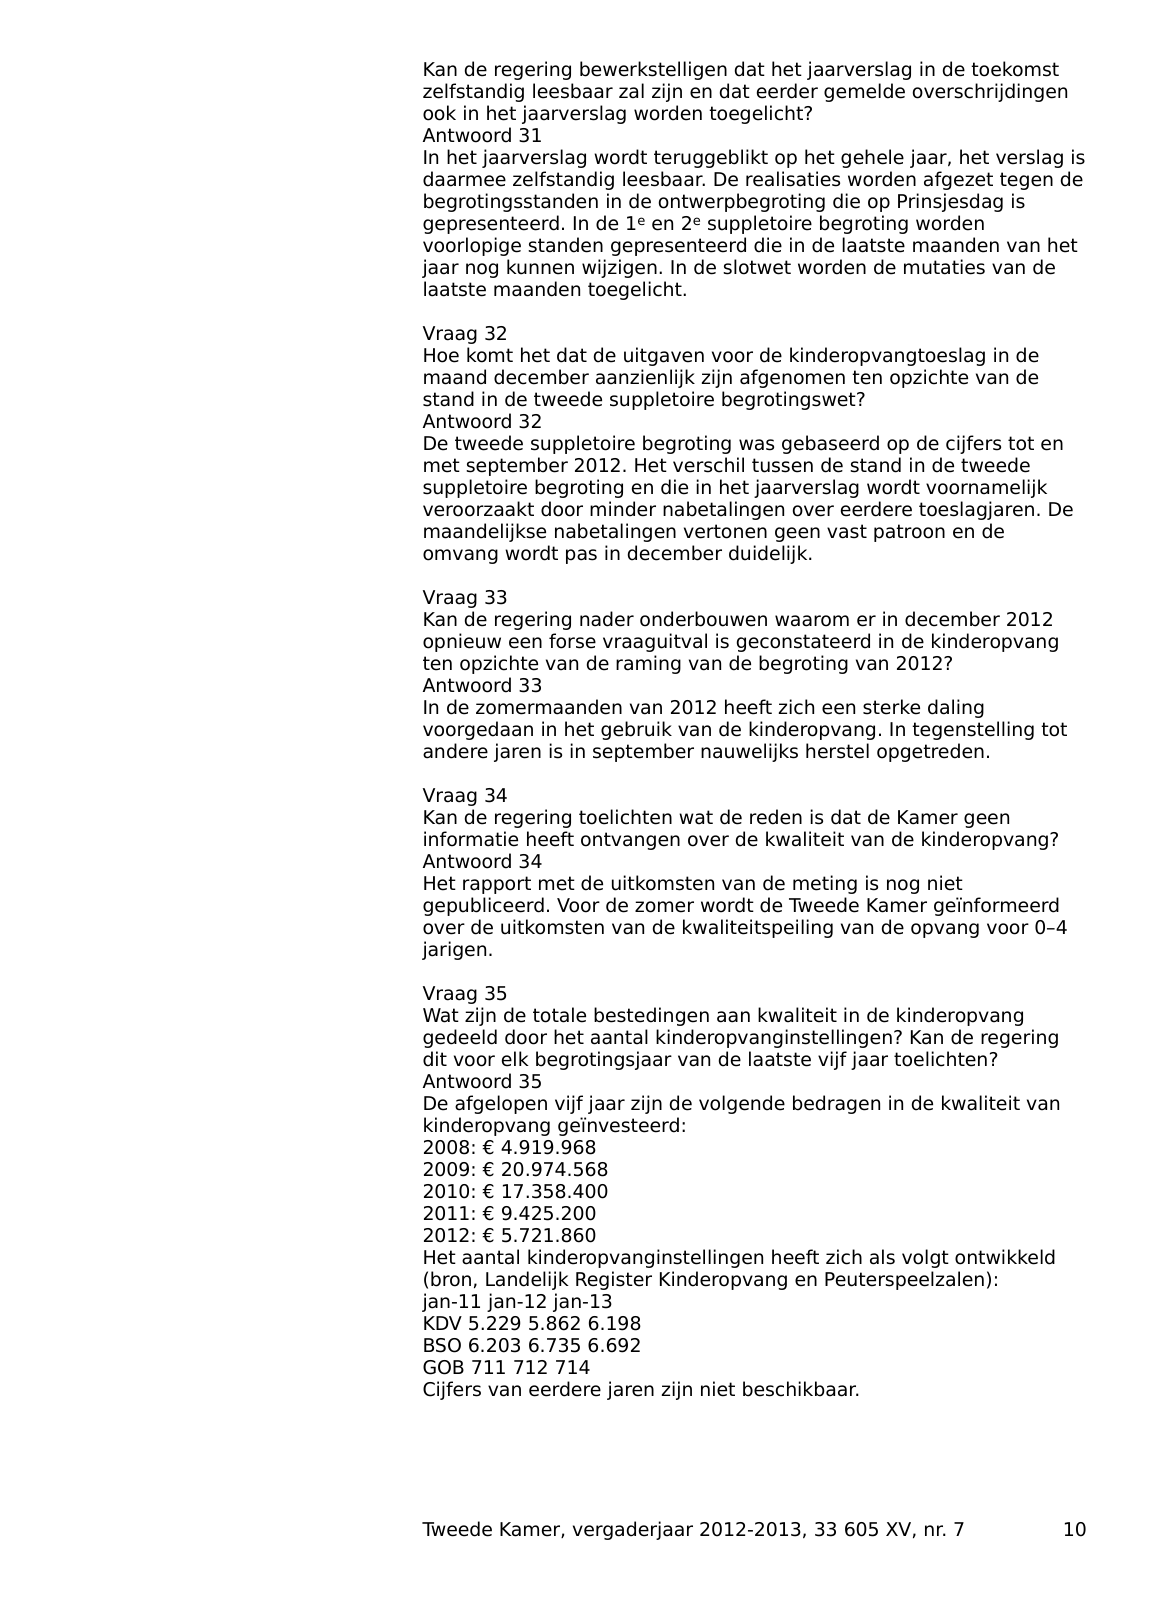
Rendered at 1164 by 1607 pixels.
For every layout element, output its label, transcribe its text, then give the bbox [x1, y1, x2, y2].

text Vraag 32 [422, 323, 1087, 345]
text In het jaarverslag wordt teruggeblikt op het gehele jaar, het verslag is daarmee zelfstandig leesbaar. De realisaties worden afgezet tegen de begrotingsstanden in de ontwerpbegroting die op Prinsjesdag is gepresenteerd. In de 1e en 2e suppletoire begroting worden voorlopige standen gepresenteerd die in de laatste maanden van het jaar nog kunnen wijzigen. In de slotwet worden de mutaties van de laatste maanden toegelicht. [422, 147, 1087, 301]
text 2009: € 20.974.568 [422, 1159, 1087, 1181]
text Vraag 33 [422, 587, 1087, 609]
text BSO 6.203 6.735 6.692 [422, 1335, 1087, 1357]
text In de zomermaanden van 2012 heeft zich een sterke daling voorgedaan in het gebruik van de kinderopvang. In tegenstelling tot andere jaren is in september nauwelijks herstel opgetreden. [422, 697, 1087, 763]
text Kan de regering bewerkstelligen dat het jaarverslag in de toekomst zelfstandig leesbaar zal zijn en dat eerder gemelde overschrijdingen ook in het jaarverslag worden toegelicht? [422, 59, 1087, 125]
text Antwoord 32 [422, 411, 1087, 433]
text GOB 711 712 714 [422, 1357, 1087, 1379]
text Hoe komt het dat de uitgaven voor de kinderopvangtoeslag in de maand december aanzienlijk zijn afgenomen ten opzichte van de stand in de tweede suppletoire begrotingswet? [422, 345, 1087, 411]
text Kan de regering toelichten wat de reden is dat de Kamer geen informatie heeft ontvangen over de kwaliteit van de kinderopvang? [422, 807, 1087, 851]
text 2012: € 5.721.860 [422, 1225, 1087, 1247]
text Het aantal kinderopvanginstellingen heeft zich als volgt ontwikkeld (bron, Landelijk Register Kinderopvang en Peuterspeelzalen): [422, 1247, 1087, 1291]
text 2008: € 4.919.968 [422, 1137, 1087, 1159]
text Antwoord 35 [422, 1071, 1087, 1093]
text De afgelopen vijf jaar zijn de volgende bedragen in de kwaliteit van kinderopvang geïnvesteerd: [422, 1093, 1087, 1137]
text Vraag 34 [422, 785, 1087, 807]
text Het rapport met de uitkomsten van de meting is nog niet gepubliceerd. Voor de zomer wordt de Tweede Kamer geïnformeerd over de uitkomsten van de kwaliteitspeiling van de opvang voor 0–4 jarigen. [422, 873, 1087, 961]
text 2010: € 17.358.400 [422, 1181, 1087, 1203]
text KDV 5.229 5.862 6.198 [422, 1313, 1087, 1335]
text De tweede suppletoire begroting was gebaseerd op de cijfers tot en met september 2012. Het verschil tussen de stand in de tweede suppletoire begroting en die in het jaarverslag wordt voornamelijk veroorzaakt door minder nabetalingen over eerdere toeslagjaren. De maandelijkse nabetalingen vertonen geen vast patroon en de omvang wordt pas in december duidelijk. [422, 433, 1087, 565]
text Antwoord 31 [422, 125, 1087, 147]
text jan-11 jan-12 jan-13 [422, 1291, 1087, 1313]
text Cijfers van eerdere jaren zijn niet beschikbaar. [422, 1379, 1087, 1401]
text Vraag 35 [422, 983, 1087, 1005]
text Wat zijn de totale bestedingen aan kwaliteit in de kinderopvang gedeeld door het aantal kinderopvanginstellingen? Kan de regering dit voor elk begrotingsjaar van de laatste vijf jaar toelichten? [422, 1005, 1087, 1071]
text Antwoord 34 [422, 851, 1087, 873]
text Kan de regering nader onderbouwen waarom er in december 2012 opnieuw een forse vraaguitval is geconstateerd in de kinderopvang ten opzichte van de raming van de begroting van 2012? [422, 609, 1087, 675]
text Antwoord 33 [422, 675, 1087, 697]
text 2011: € 9.425.200 [422, 1203, 1087, 1225]
